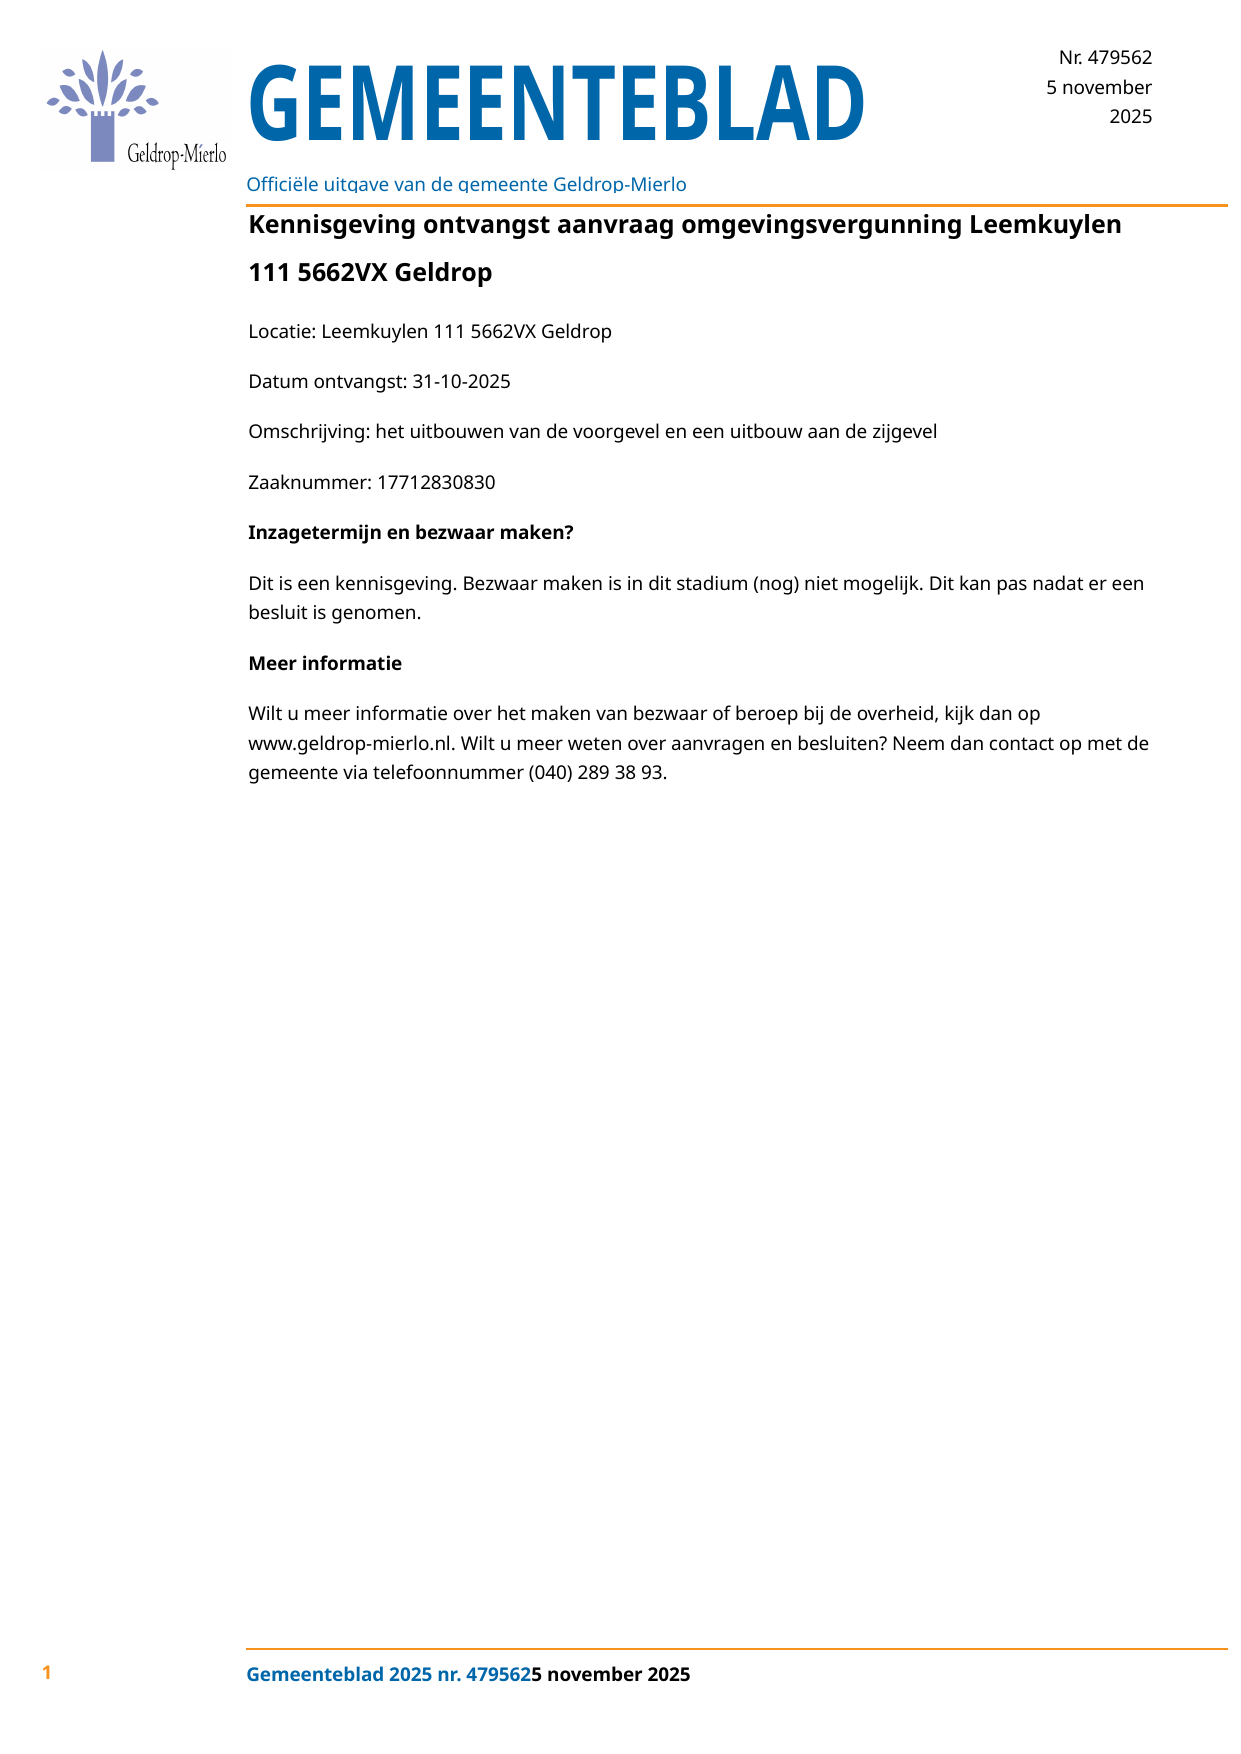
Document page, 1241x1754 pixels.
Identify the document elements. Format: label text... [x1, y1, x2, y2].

text Kennisgeving ontvangst aanvraag omgevingsvergunning Leemkuylen 111 5662VX Geldrop [248, 207, 1152, 288]
text Inzagetermijn en bezwaar maken? [248, 519, 1152, 545]
text Locatie: Leemkuylen 111 5662VX Geldrop [248, 318, 1152, 344]
text Wilt u meer informatie over het maken van bezwaar of beroep bij de overheid, kijk dan op www.geldrop-mierlo.nl. Wilt u meer weten over aanvragen en besluiten? Neem dan contact op met de gemeente via telefoonnummer (040) 289 38 93. [248, 700, 1152, 785]
text Dit is een kennisgeving. Bezwaar maken is in dit stadium (nog) niet mogelijk. Dit kan pas nadat er een besluit is genomen. [248, 570, 1152, 625]
text Zaaknummer: 17712830830 [248, 469, 1152, 495]
picture [41, 47, 231, 172]
text Datum ontvangst: 31-10-2025 [248, 368, 1152, 394]
text Omschrijving: het uitbouwen van de voorgevel en een uitbouw aan de zijgevel [248, 419, 1152, 444]
text Meer informatie [248, 650, 1152, 676]
